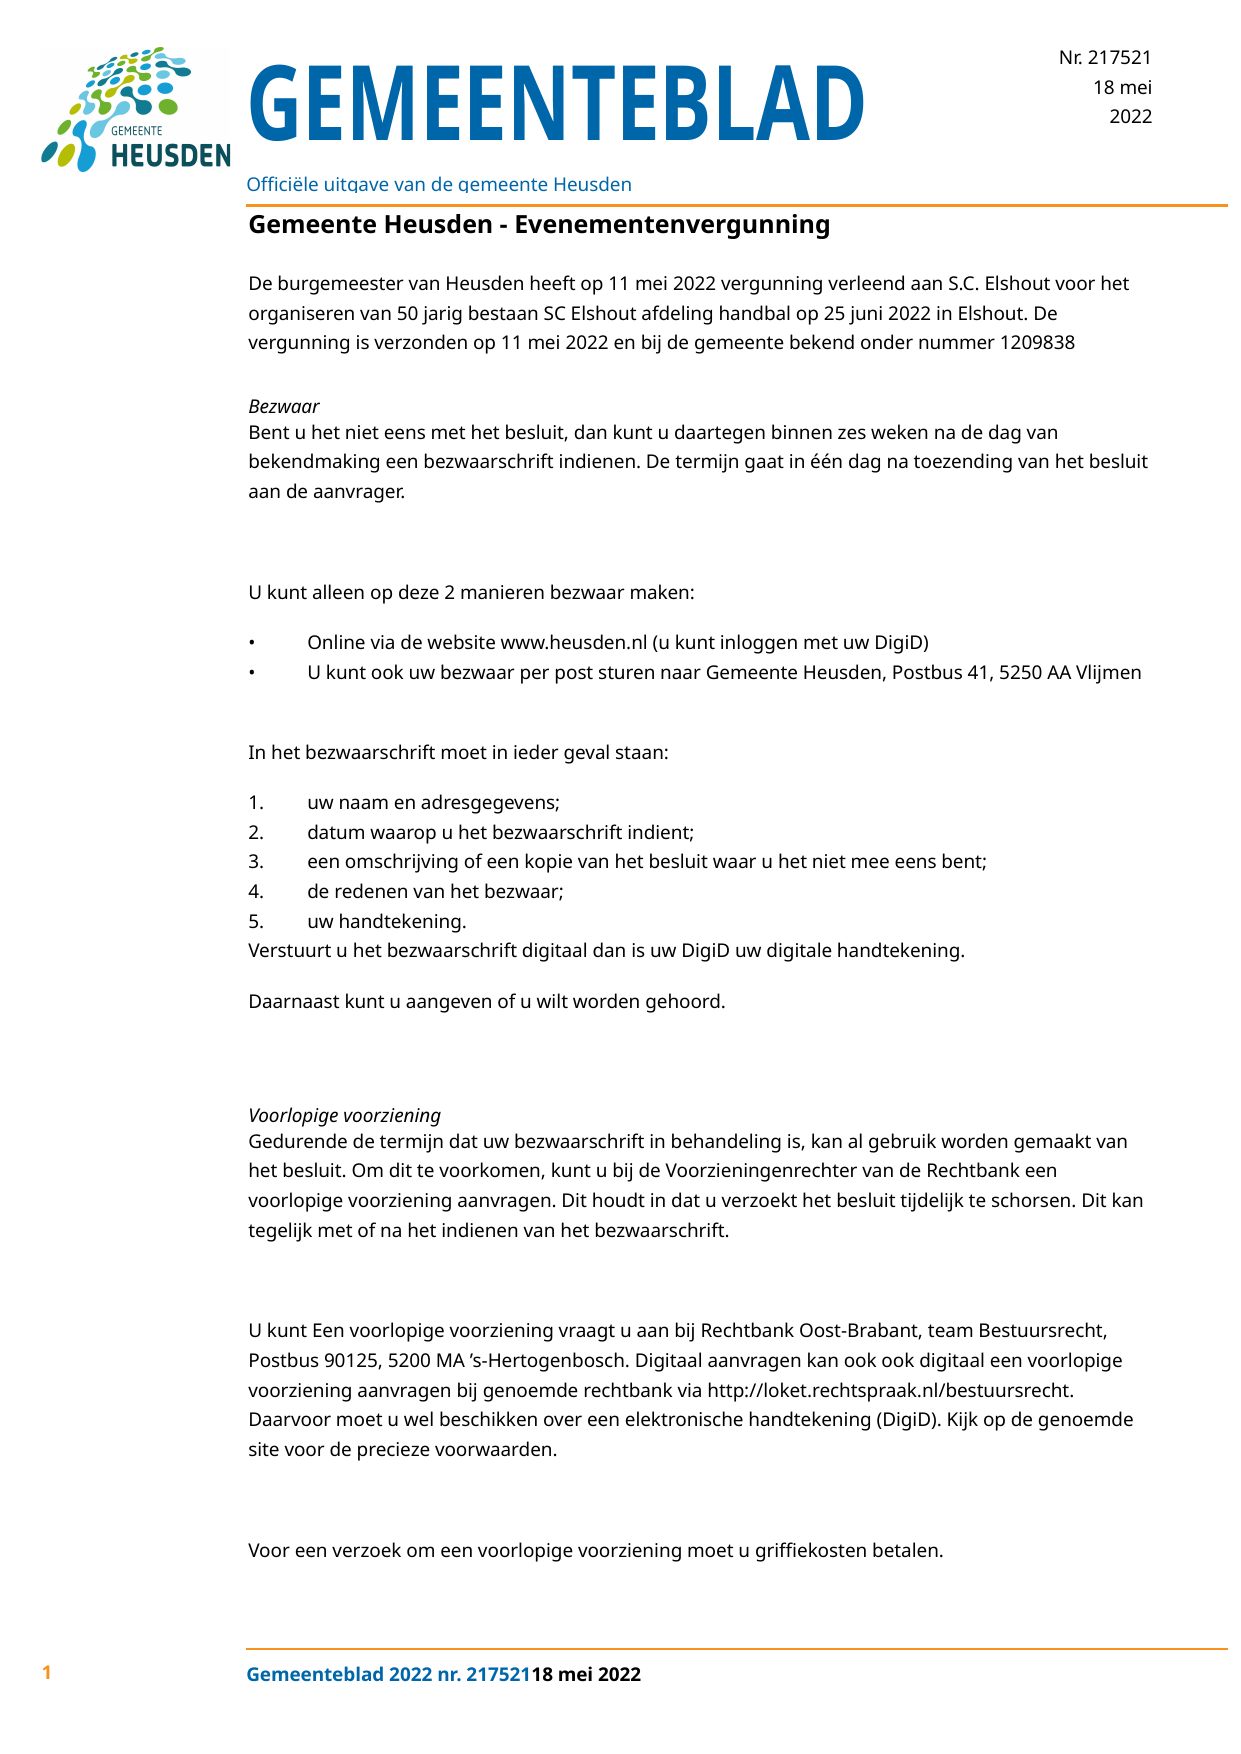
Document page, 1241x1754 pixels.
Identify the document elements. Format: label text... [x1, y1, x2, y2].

text Bezwaar [248, 393, 1152, 419]
list een omschrijving of een kopie van het besluit waar u het niet mee eens bent; [248, 849, 1152, 874]
text Gemeente Heusden - Evenementenvergunning [248, 207, 1152, 241]
list U kunt ook uw bezwaar per post sturen naar Gemeente Heusden, Postbus 41, 5250 AA Vlijmen [248, 659, 1152, 685]
text Voor een verzoek om een voorlopige voorziening moet u griffiekosten betalen. [248, 1537, 1152, 1562]
list de redenen van het bezwaar; [248, 878, 1152, 904]
text U kunt Een voorlopige voorziening vraagt u aan bij Rechtbank Oost-Brabant, team Bestuursrecht, Postbus 90125, 5200 MA ’s-Hertogenbosch. Digitaal aanvragen kan ook ook digitaal een voorlopige voorziening aanvragen bij genoemde rechtbank via http://loket.rechtspraak.nl/bestuursrecht. Daarvoor moet u wel beschikken over een elektronische handtekening (DigiD). Kijk op de genoemde site voor de precieze voorwaarden. [248, 1318, 1152, 1462]
list uw naam en adresgegevens; [248, 789, 1152, 815]
text Verstuurt u het bezwaarschrift digitaal dan is uw DigiD uw digitale handtekening. [248, 937, 1152, 963]
text De burgemeester van Heusden heeft op 11 mei 2022 vergunning verleend aan S.C. Elshout voor het organiseren van 50 jarig bestaan SC Elshout afdeling handbal op 25 juni 2022 in Elshout. De vergunning is verzonden op 11 mei 2022 en bij de gemeente bekend onder nummer 1209838 [248, 270, 1152, 355]
text Gedurende de termijn dat uw bezwaarschrift in behandeling is, kan al gebruik worden gemaakt van het besluit. Om dit te voorkomen, kunt u bij de Voorzieningenrechter van de Rechtbank een voorlopige voorziening aanvragen. Dit houdt in dat u verzoekt het besluit tijdelijk te schorsen. Dit kan tegelijk met of na het indienen van het bezwaarschrift. [248, 1128, 1152, 1242]
text U kunt alleen op deze 2 manieren bezwaar maken: [248, 579, 1152, 605]
text Voorlopige voorziening [248, 1102, 1152, 1128]
list uw handtekening. [248, 908, 1152, 934]
list datum waarop u het bezwaarschrift indient; [248, 819, 1152, 845]
text Daarnaast kunt u aangeven of u wilt worden gehoord. [248, 988, 1152, 1014]
text Bent u het niet eens met het besluit, dan kunt u daartegen binnen zes weken na de dag van bekendmaking een bezwaarschrift indienen. De termijn gaat in één dag na toezending van het besluit aan de aanvrager. [248, 419, 1152, 504]
picture [41, 47, 231, 172]
list Online via de website www.heusden.nl (u kunt inloggen met uw DigiD) [248, 629, 1152, 655]
text In het bezwaarschrift moet in ieder geval staan: [248, 739, 1152, 765]
